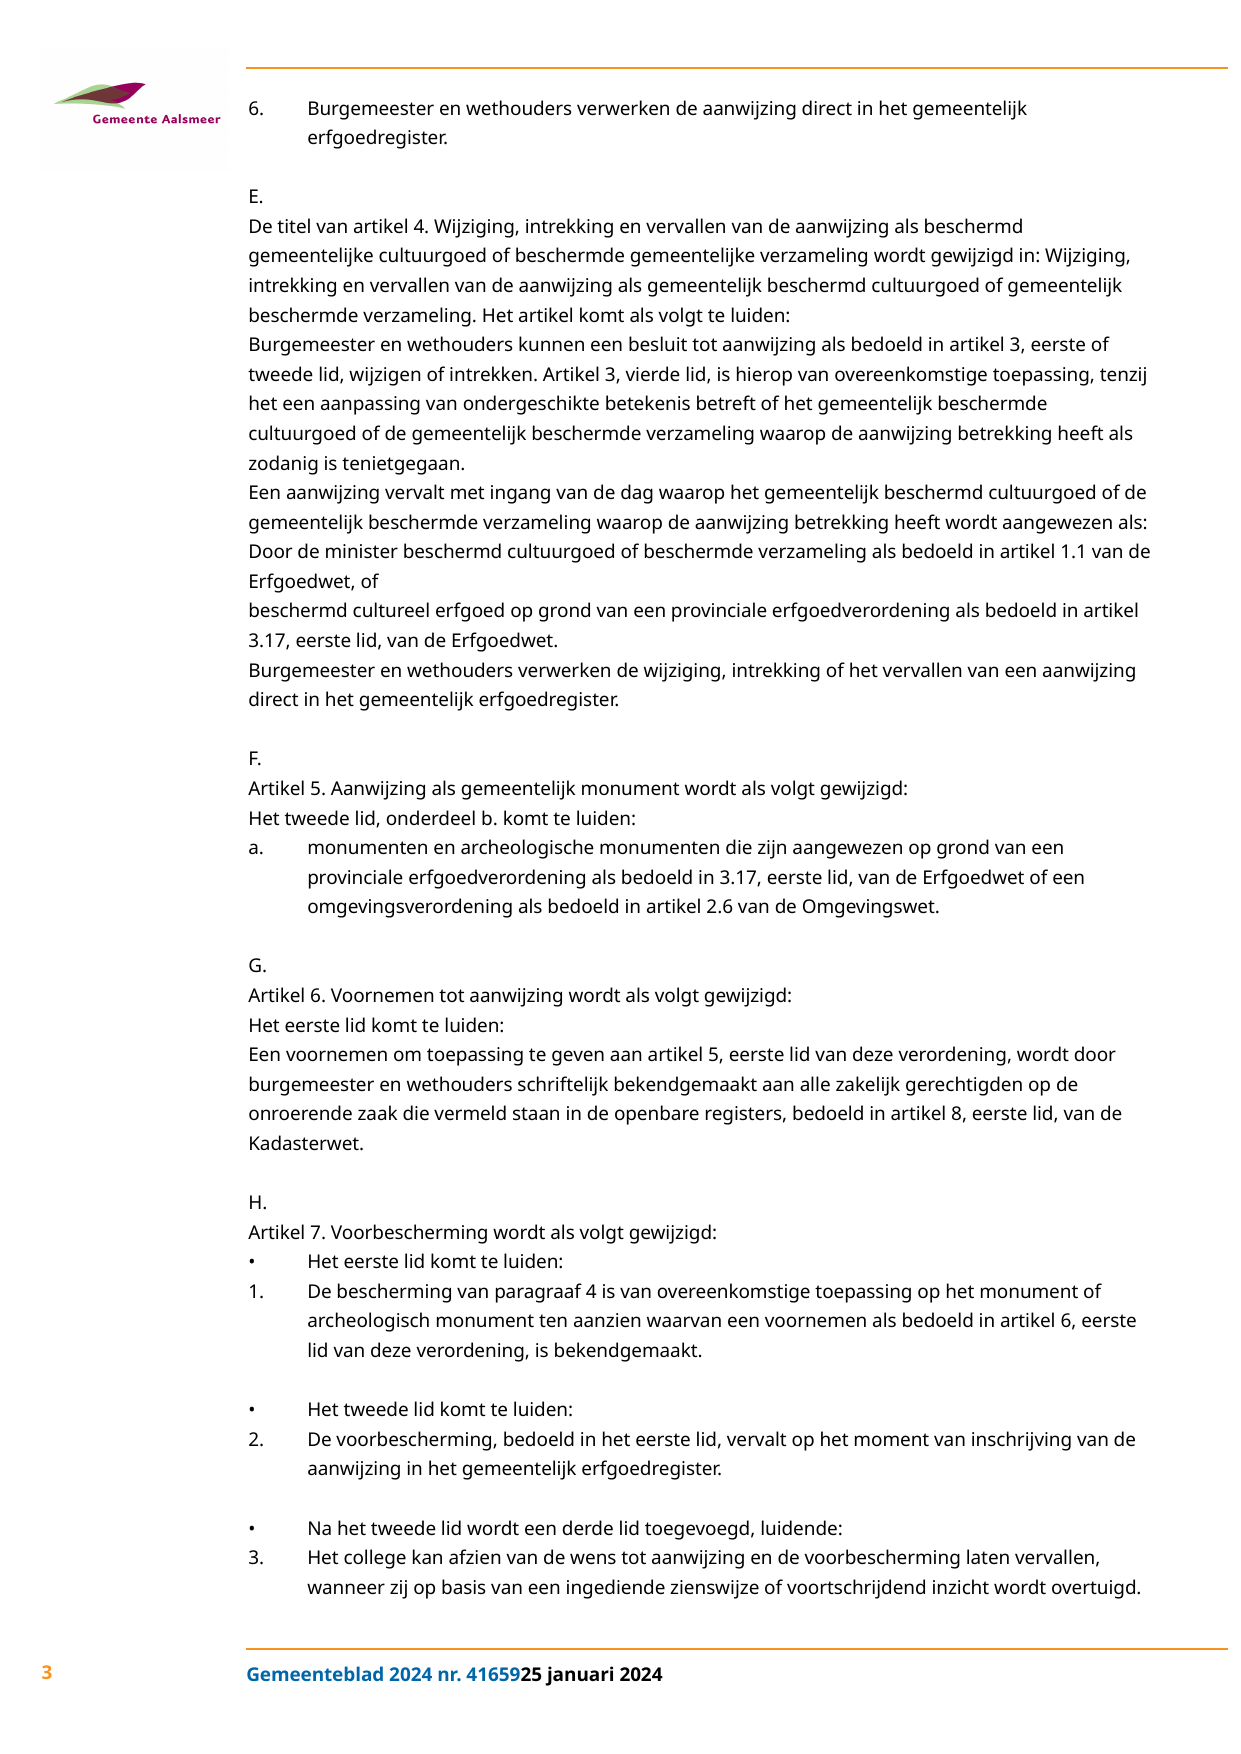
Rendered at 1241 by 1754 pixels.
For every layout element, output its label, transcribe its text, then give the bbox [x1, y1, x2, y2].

list De voorbescherming, bedoeld in het eerste lid, vervalt op het moment van inschrijving van de aanwijzing in het gemeentelijk erfgoedregister. [248, 1426, 1152, 1481]
text Een aanwijzing vervalt met ingang van de dag waarop het gemeentelijk beschermd cultuurgoed of de gemeentelijk beschermde verzameling waarop de aanwijzing betrekking heeft wordt aangewezen als: [248, 479, 1152, 535]
text Artikel 7. Voorbescherming wordt als volgt gewijzigd: [248, 1219, 1152, 1245]
list Het eerste lid komt te luiden: [248, 1248, 1152, 1274]
text Burgemeester en wethouders verwerken de wijziging, intrekking of het vervallen van een aanwijzing direct in het gemeentelijk erfgoedregister. [248, 657, 1152, 712]
text H. [248, 1189, 1152, 1215]
text beschermd cultureel erfgoed op grond van een provinciale erfgoedverordening als bedoeld in artikel 3.17, eerste lid, van de Erfgoedwet. [248, 598, 1152, 653]
text Burgemeester en wethouders kunnen een besluit tot aanwijzing als bedoeld in artikel 3, eerste of tweede lid, wijzigen of intrekken. Artikel 3, vierde lid, is hierop van overeenkomstige toepassing, tenzij het een aanpassing van ondergeschikte betekenis betreft of het gemeentelijk beschermde cultuurgoed of de gemeentelijk beschermde verzameling waarop de aanwijzing betrekking heeft als zodanig is tenietgegaan. [248, 331, 1152, 476]
list Het college kan afzien van de wens tot aanwijzing en de voorbescherming laten vervallen, wanneer zij op basis van een ingediende zienswijze of voortschrijdend inzicht wordt overtuigd. [248, 1544, 1152, 1600]
list Het tweede lid komt te luiden: [248, 1396, 1152, 1422]
text Het eerste lid komt te luiden: [248, 1012, 1152, 1038]
text Het tweede lid, onderdeel b. komt te luiden: [248, 805, 1152, 831]
text F. [248, 746, 1152, 771]
picture [41, 47, 231, 172]
list De bescherming van paragraaf 4 is van overeenkomstige toepassing op het monument of archeologisch monument ten aanzien waarvan een voornemen als bedoeld in artikel 6, eerste lid van deze verordening, is bekendgemaakt. [248, 1278, 1152, 1363]
text De titel van artikel 4. Wijziging, intrekking en vervallen van de aanwijzing als beschermd gemeentelijke cultuurgoed of beschermde gemeentelijke verzameling wordt gewijzigd in: Wijziging, intrekking en vervallen van de aanwijzing als gemeentelijk beschermd cultuurgoed of gemeentelijk beschermde verzameling. Het artikel komt als volgt te luiden: [248, 213, 1152, 328]
text E. [248, 183, 1152, 209]
text Artikel 5. Aanwijzing als gemeentelijk monument wordt als volgt gewijzigd: [248, 775, 1152, 801]
text Door de minister beschermd cultuurgoed of beschermde verzameling als bedoeld in artikel 1.1 van de Erfgoedwet, of [248, 538, 1152, 594]
list Burgemeester en wethouders verwerken de aanwijzing direct in het gemeentelijk erfgoedregister. [248, 95, 1152, 150]
list Na het tweede lid wordt een derde lid toegevoegd, luidende: [248, 1515, 1152, 1541]
text Een voornemen om toepassing te geven aan artikel 5, eerste lid van deze verordening, wordt door burgemeester en wethouders schriftelijk bekendgemaakt aan alle zakelijk gerechtigden op de onroerende zaak die vermeld staan in de openbare registers, bedoeld in artikel 8, eerste lid, van de Kadasterwet. [248, 1041, 1152, 1156]
text Artikel 6. Voornemen tot aanwijzing wordt als volgt gewijzigd: [248, 982, 1152, 1008]
text G. [248, 953, 1152, 978]
list monumenten en archeologische monumenten die zijn aangewezen op grond van een provinciale erfgoedverordening als bedoeld in 3.17, eerste lid, van de Erfgoedwet of een omgevingsverordening als bedoeld in artikel 2.6 van de Omgevingswet. [248, 834, 1152, 919]
